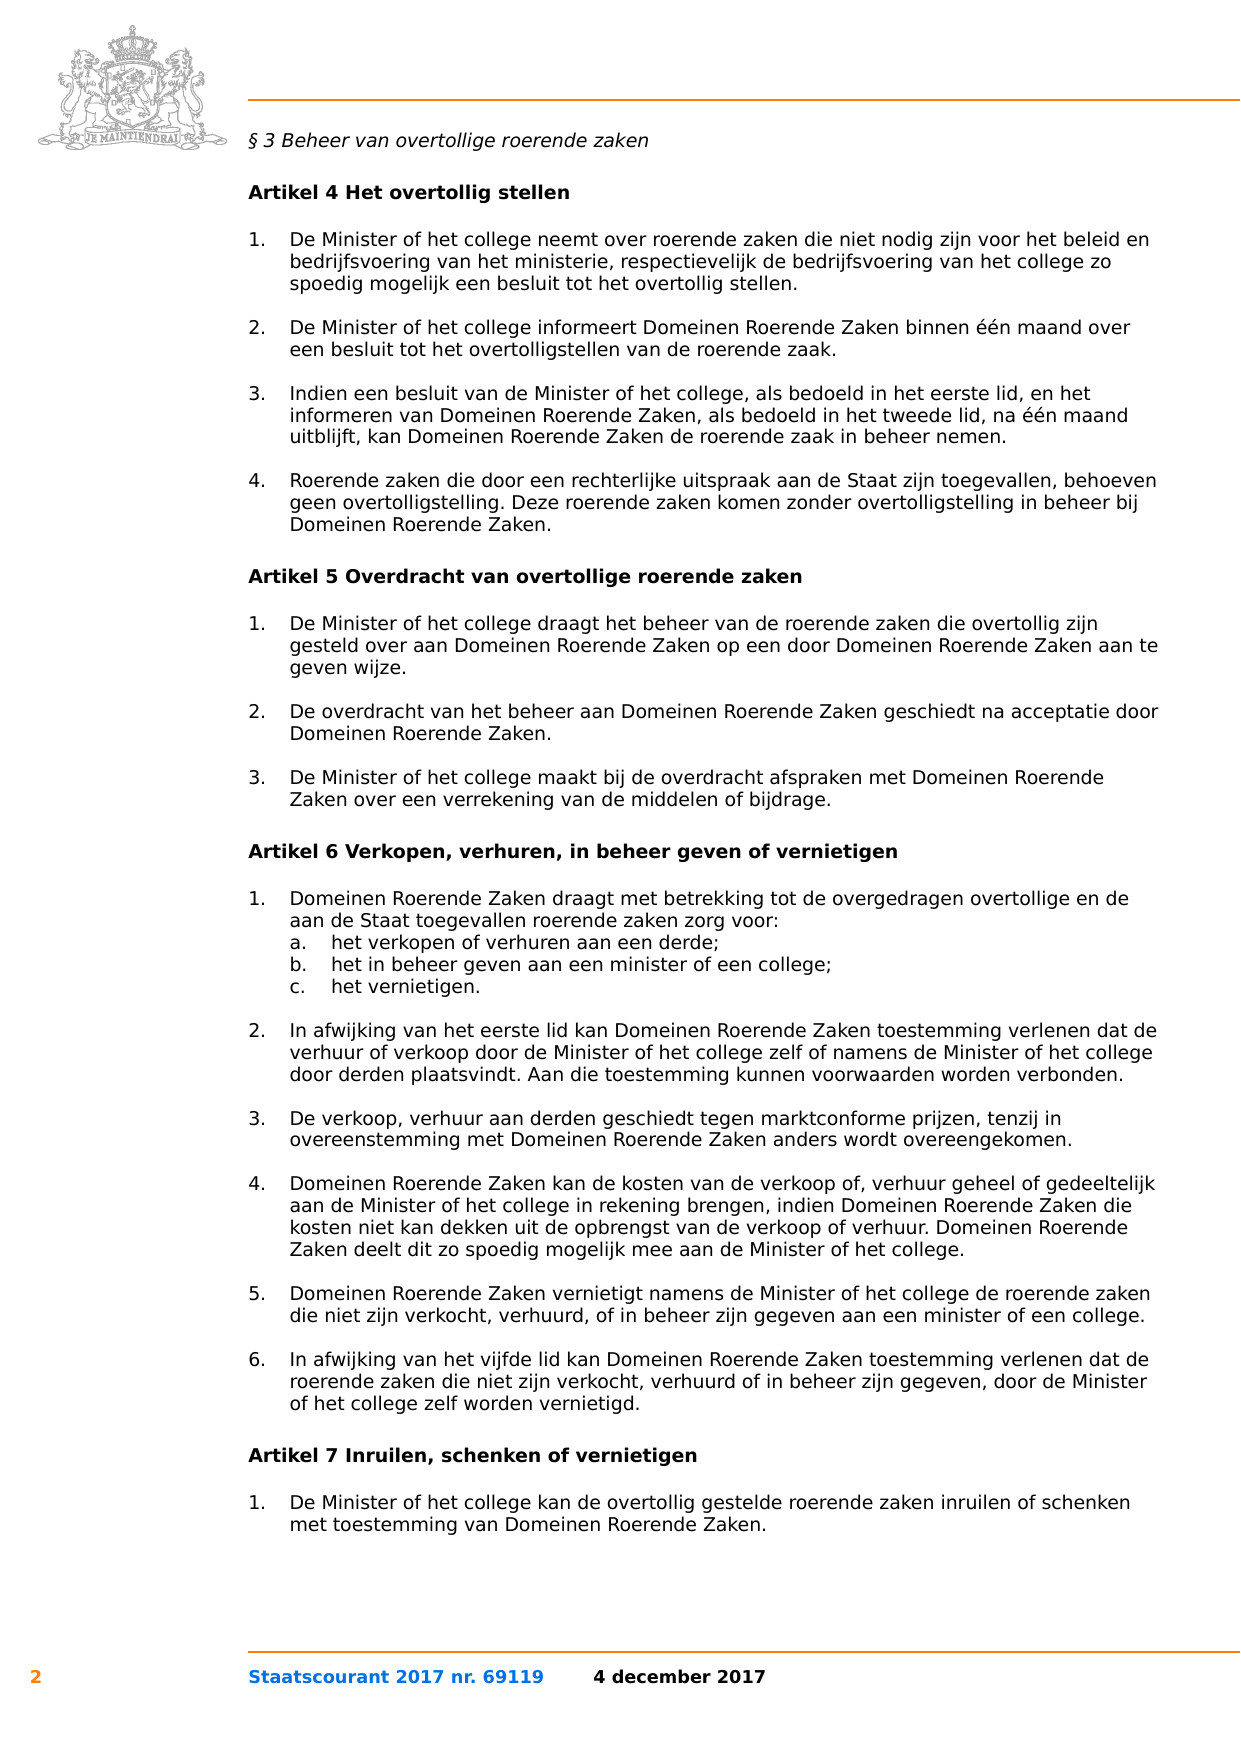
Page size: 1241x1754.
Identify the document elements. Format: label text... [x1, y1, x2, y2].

text 1. Domeinen Roerende Zaken draagt met betrekking tot de overgedragen overtollige en de aan de Staat toegevallen roerende zaken zorg voor: [248, 888, 1163, 932]
text 2. De Minister of het college informeert Domeinen Roerende Zaken binnen één maand over een besluit tot het overtolligstellen van de roerende zaak. [248, 317, 1163, 361]
subtitle Artikel 7 Inruilen, schenken of vernietigen [248, 1445, 1163, 1467]
text 4. Roerende zaken die door een rechterlijke uitspraak aan de Staat zijn toegevallen, behoeven geen overtolligstelling. Deze roerende zaken komen zonder overtolligstelling in beheer bij Domeinen Roerende Zaken. [248, 470, 1163, 536]
text 3. De Minister of het college maakt bij de overdracht afspraken met Domeinen Roerende Zaken over een verrekening van de middelen of bijdrage. [248, 767, 1163, 811]
text 6. In afwijking van het vijfde lid kan Domeinen Roerende Zaken toestemming verlenen dat de roerende zaken die niet zijn verkocht, verhuurd of in beheer zijn gegeven, door de Minister of het college zelf worden vernietigd. [248, 1349, 1163, 1415]
text c. het vernietigen. [289, 976, 1163, 998]
text 4. Domeinen Roerende Zaken kan de kosten van de verkoop of, verhuur geheel of gedeeltelijk aan de Minister of het college in rekening brengen, indien Domeinen Roerende Zaken die kosten niet kan dekken uit de opbrengst van de verkoop of verhuur. Domeinen Roerende Zaken deelt dit zo spoedig mogelijk mee aan de Minister of het college. [248, 1173, 1163, 1261]
text 1. De Minister of het college neemt over roerende zaken die niet nodig zijn voor het beleid en bedrijfsvoering van het ministerie, respectievelijk de bedrijfsvoering van het college zo spoedig mogelijk een besluit tot het overtollig stellen. [248, 229, 1163, 295]
text 2. De overdracht van het beheer aan Domeinen Roerende Zaken geschiedt na acceptatie door Domeinen Roerende Zaken. [248, 701, 1163, 745]
subtitle Artikel 6 Verkopen, verhuren, in beheer geven of vernietigen [248, 841, 1163, 863]
text a. het verkopen of verhuren aan een derde; [289, 932, 1163, 954]
text 2. In afwijking van het eerste lid kan Domeinen Roerende Zaken toestemming verlenen dat de verhuur of verkoop door de Minister of het college zelf of namens de Minister of het college door derden plaatsvindt. Aan die toestemming kunnen voorwaarden worden verbonden. [248, 1019, 1163, 1086]
picture [38, 25, 227, 150]
text 1. De Minister of het college kan de overtollig gestelde roerende zaken inruilen of schenken met toestemming van Domeinen Roerende Zaken. [248, 1492, 1163, 1536]
subtitle Artikel 4 Het overtollig stellen [248, 182, 1163, 204]
text b. het in beheer geven aan een minister of een college; [289, 954, 1163, 976]
text 5. Domeinen Roerende Zaken vernietigt namens de Minister of het college de roerende zaken die niet zijn verkocht, verhuurd, of in beheer zijn gegeven aan een minister of een college. [248, 1283, 1163, 1327]
subtitle Artikel 5 Overdracht van overtollige roerende zaken [248, 566, 1163, 588]
text 3. De verkoop, verhuur aan derden geschiedt tegen marktconforme prijzen, tenzij in overeenstemming met Domeinen Roerende Zaken anders wordt overeengekomen. [248, 1107, 1163, 1151]
subtitle § 3 Beheer van overtollige roerende zaken [248, 130, 1163, 152]
text 3. Indien een besluit van de Minister of het college, als bedoeld in het eerste lid, en het informeren van Domeinen Roerende Zaken, als bedoeld in het tweede lid, na één maand uitblijft, kan Domeinen Roerende Zaken de roerende zaak in beheer nemen. [248, 382, 1163, 448]
text 1. De Minister of het college draagt het beheer van de roerende zaken die overtollig zijn gesteld over aan Domeinen Roerende Zaken op een door Domeinen Roerende Zaken aan te geven wijze. [248, 613, 1163, 679]
